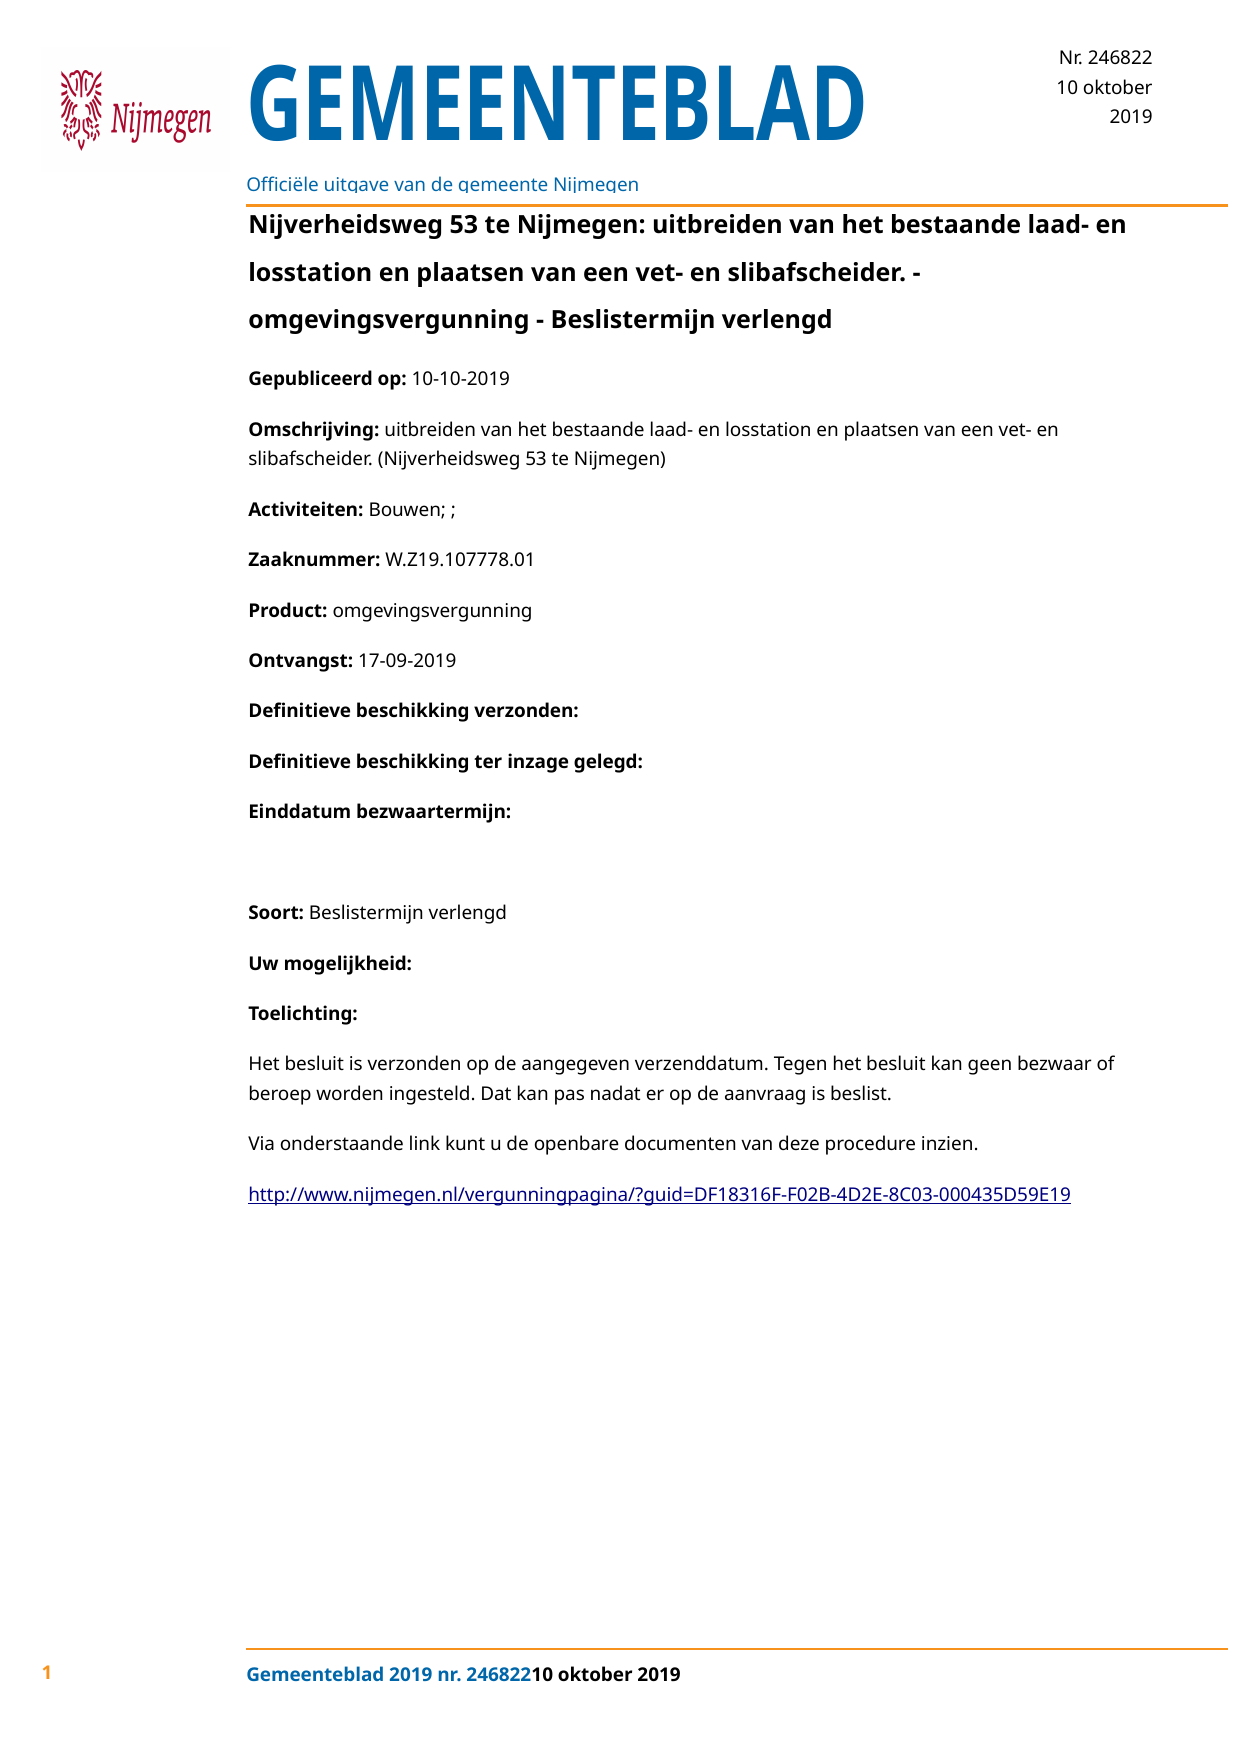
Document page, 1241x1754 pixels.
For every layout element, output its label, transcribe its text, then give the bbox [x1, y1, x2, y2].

text Ontvangst: 17-09-2019 [248, 647, 1152, 673]
text Einddatum bezwaartermijn: [248, 798, 1152, 824]
text Omschrijving: uitbreiden van het bestaande laad- en losstation en plaatsen van een vet- en slibafscheider. (Nijverheidsweg 53 te Nijmegen) [248, 416, 1152, 471]
text Definitieve beschikking ter inzage gelegd: [248, 748, 1152, 774]
text Via onderstaande link kunt u de openbare documenten van deze procedure inzien. [248, 1131, 1152, 1156]
text Definitieve beschikking verzonden: [248, 698, 1152, 723]
text Nijverheidsweg 53 te Nijmegen: uitbreiden van het bestaande laad- en losstation en plaatsen van een vet- en slibafscheider. - omgevingsvergunning - Beslistermijn verlengd [248, 207, 1152, 336]
text Toelichting: [248, 1000, 1152, 1026]
text Gepubliceerd op: 10-10-2019 [248, 366, 1152, 391]
text http://www.nijmegen.nl/vergunningpagina/?guid=DF18316F-F02B-4D2E-8C03-000435D59E19 [248, 1181, 1152, 1207]
text Uw mogelijkheid: [248, 950, 1152, 975]
text Product: omgevingsvergunning [248, 597, 1152, 622]
picture [41, 47, 231, 172]
text Zaaknummer: W.Z19.107778.01 [248, 546, 1152, 572]
text Soort: Beslistermijn verlengd [248, 899, 1152, 925]
text Activiteiten: Bouwen; ; [248, 496, 1152, 522]
text Het besluit is verzonden op de aangegeven verzenddatum. Tegen het besluit kan geen bezwaar of beroep worden ingesteld. Dat kan pas nadat er op de aanvraag is beslist. [248, 1051, 1152, 1106]
